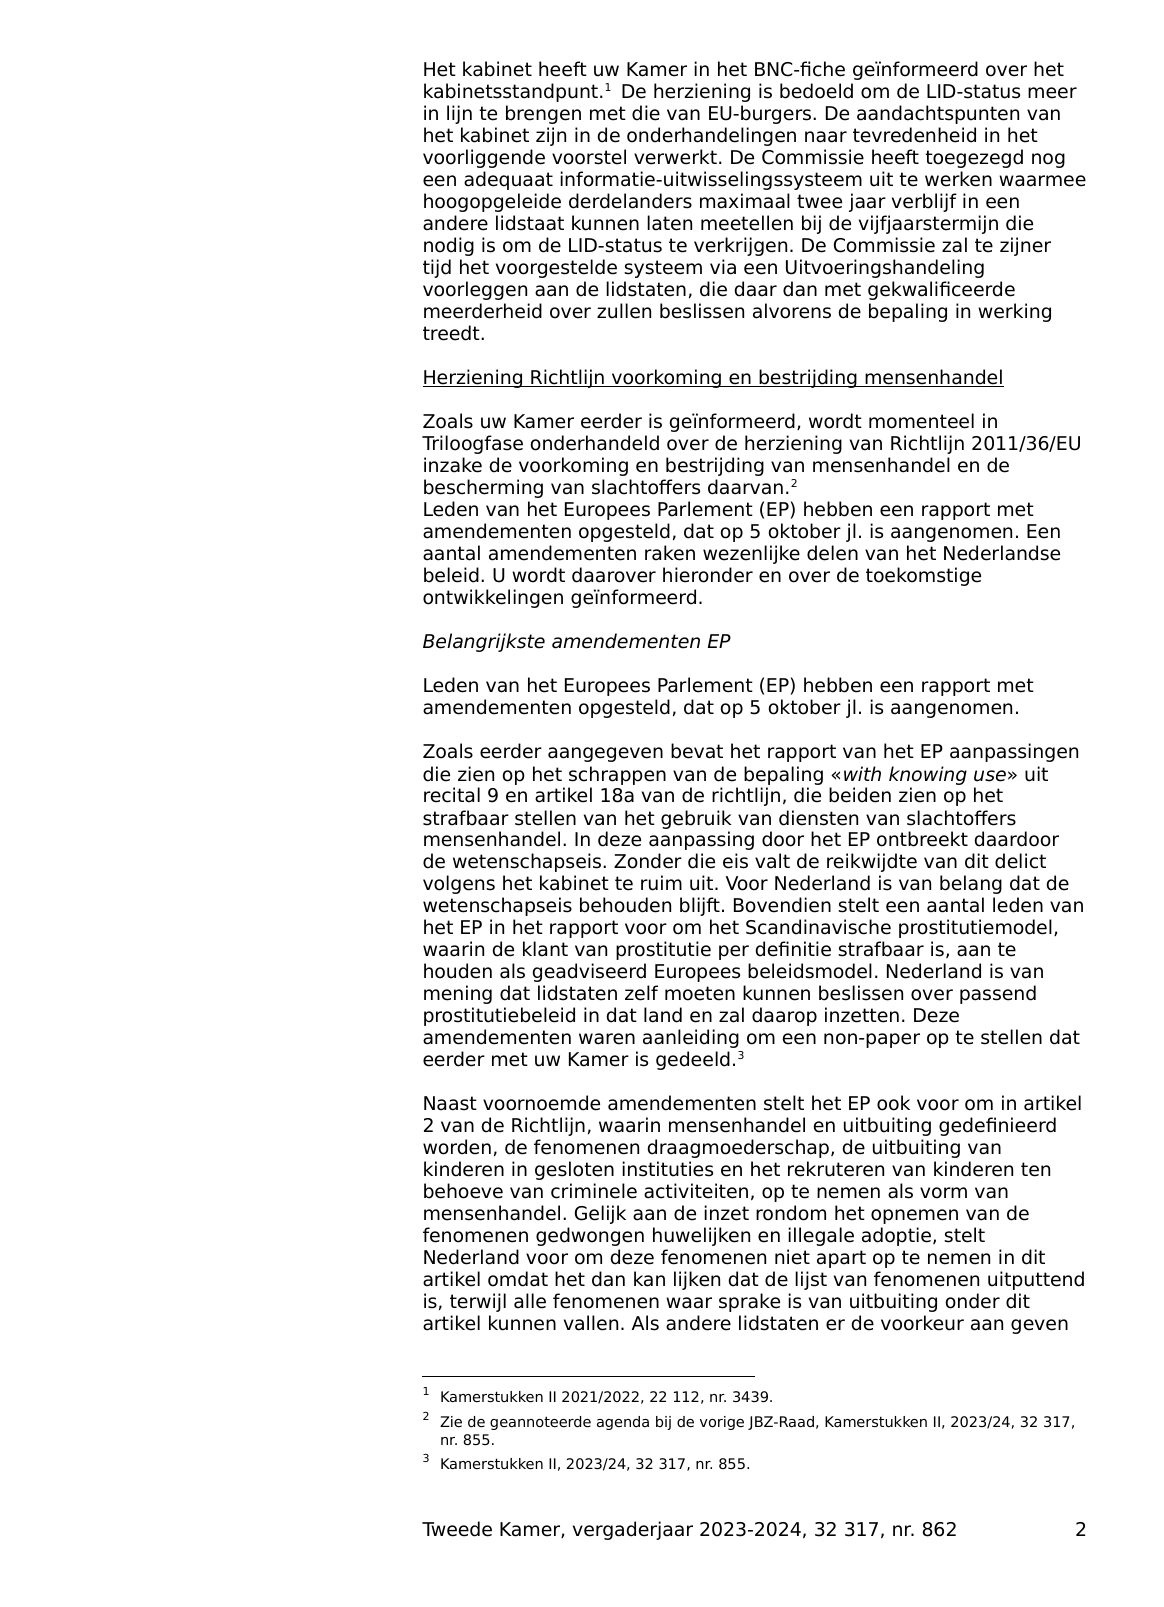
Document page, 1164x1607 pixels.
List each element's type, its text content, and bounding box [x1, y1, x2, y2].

text Zie de geannoteerde agenda bij de vorige JBZ-Raad, Kamerstukken II, 2023/24, 32 317, nr. 855. [422, 1410, 1087, 1449]
text Leden van het Europees Parlement (EP) hebben een rapport met amendementen opgesteld, dat op 5 oktober jl. is aangenomen. Een aantal amendementen raken wezenlijke delen van het Nederlandse beleid. U wordt daarover hieronder en over de toekomstige ontwikkelingen geïnformeerd. [422, 499, 1087, 609]
text Kamerstukken II 2021/2022, 22 112, nr. 3439. [422, 1385, 1087, 1407]
text Zoals eerder aangegeven bevat het rapport van het EP aanpassingen die zien op het schrappen van de bepaling «with knowing use» uit recital 9 en artikel 18a van de richtlijn, die beiden zien op het strafbaar stellen van het gebruik van diensten van slachtoffers mensenhandel. In deze aanpassing door het EP ontbreekt daardoor de wetenschapseis. Zonder die eis valt de reikwijdte van dit delict volgens het kabinet te ruim uit. Voor Nederland is van belang dat de wetenschapseis behouden blijft. Bovendien stelt een aantal leden van het EP in het rapport voor om het Scandinavische prostitutiemodel, waarin de klant van prostitutie per definitie strafbaar is, aan te houden als geadviseerd Europees beleidsmodel. Nederland is van mening dat lidstaten zelf moeten kunnen beslissen over passend prostitutiebeleid in dat land en zal daarop inzetten. Deze amendementen waren aanleiding om een non-paper op te stellen dat eerder met uw Kamer is gedeeld. [422, 741, 1087, 1071]
text Zoals uw Kamer eerder is geïnformeerd, wordt momenteel in Triloogfase onderhandeld over de herziening van Richtlijn 2011/36/EU inzake de voorkoming en bestrijding van mensenhandel en de bescherming van slachtoffers daarvan. [422, 411, 1087, 499]
text Leden van het Europees Parlement (EP) hebben een rapport met amendementen opgesteld, dat op 5 oktober jl. is aangenomen. [422, 675, 1087, 719]
text Naast voornoemde amendementen stelt het EP ook voor om in artikel 2 van de Richtlijn, waarin mensenhandel en uitbuiting gedefinieerd worden, de fenomenen draagmoederschap, de uitbuiting van kinderen in gesloten instituties en het rekruteren van kinderen ten behoeve van criminele activiteiten, op te nemen als vorm van mensenhandel. Gelijk aan de inzet rondom het opnemen van de fenomenen gedwongen huwelijken en illegale adoptie, stelt Nederland voor om deze fenomenen niet apart op te nemen in dit artikel omdat het dan kan lijken dat de lijst van fenomenen uitputtend is, terwijl alle fenomenen waar sprake is van uitbuiting onder dit artikel kunnen vallen. Als andere lidstaten er de voorkeur aan geven [422, 1093, 1087, 1335]
subtitle Belangrijkste amendementen EP [422, 631, 1087, 653]
subtitle Herziening Richtlijn voorkoming en bestrijding mensenhandel [422, 367, 1087, 389]
text Het kabinet heeft uw Kamer in het BNC-fiche geïnformeerd over het kabinetsstandpunt. De herziening is bedoeld om de LID-status meer in lijn te brengen met die van EU-burgers. De aandachtspunten van het kabinet zijn in de onderhandelingen naar tevredenheid in het voorliggende voorstel verwerkt. De Commissie heeft toegezegd nog een adequaat informatie-uitwisselingssysteem uit te werken waarmee hoogopgeleide derdelanders maximaal twee jaar verblijf in een andere lidstaat kunnen laten meetellen bij de vijfjaarstermijn die nodig is om de LID-status te verkrijgen. De Commissie zal te zijner tijd het voorgestelde systeem via een Uitvoeringshandeling voorleggen aan de lidstaten, die daar dan met gekwalificeerde meerderheid over zullen beslissen alvorens de bepaling in werking treedt. [422, 59, 1087, 345]
text Kamerstukken II, 2023/24, 32 317, nr. 855. [422, 1452, 1087, 1474]
